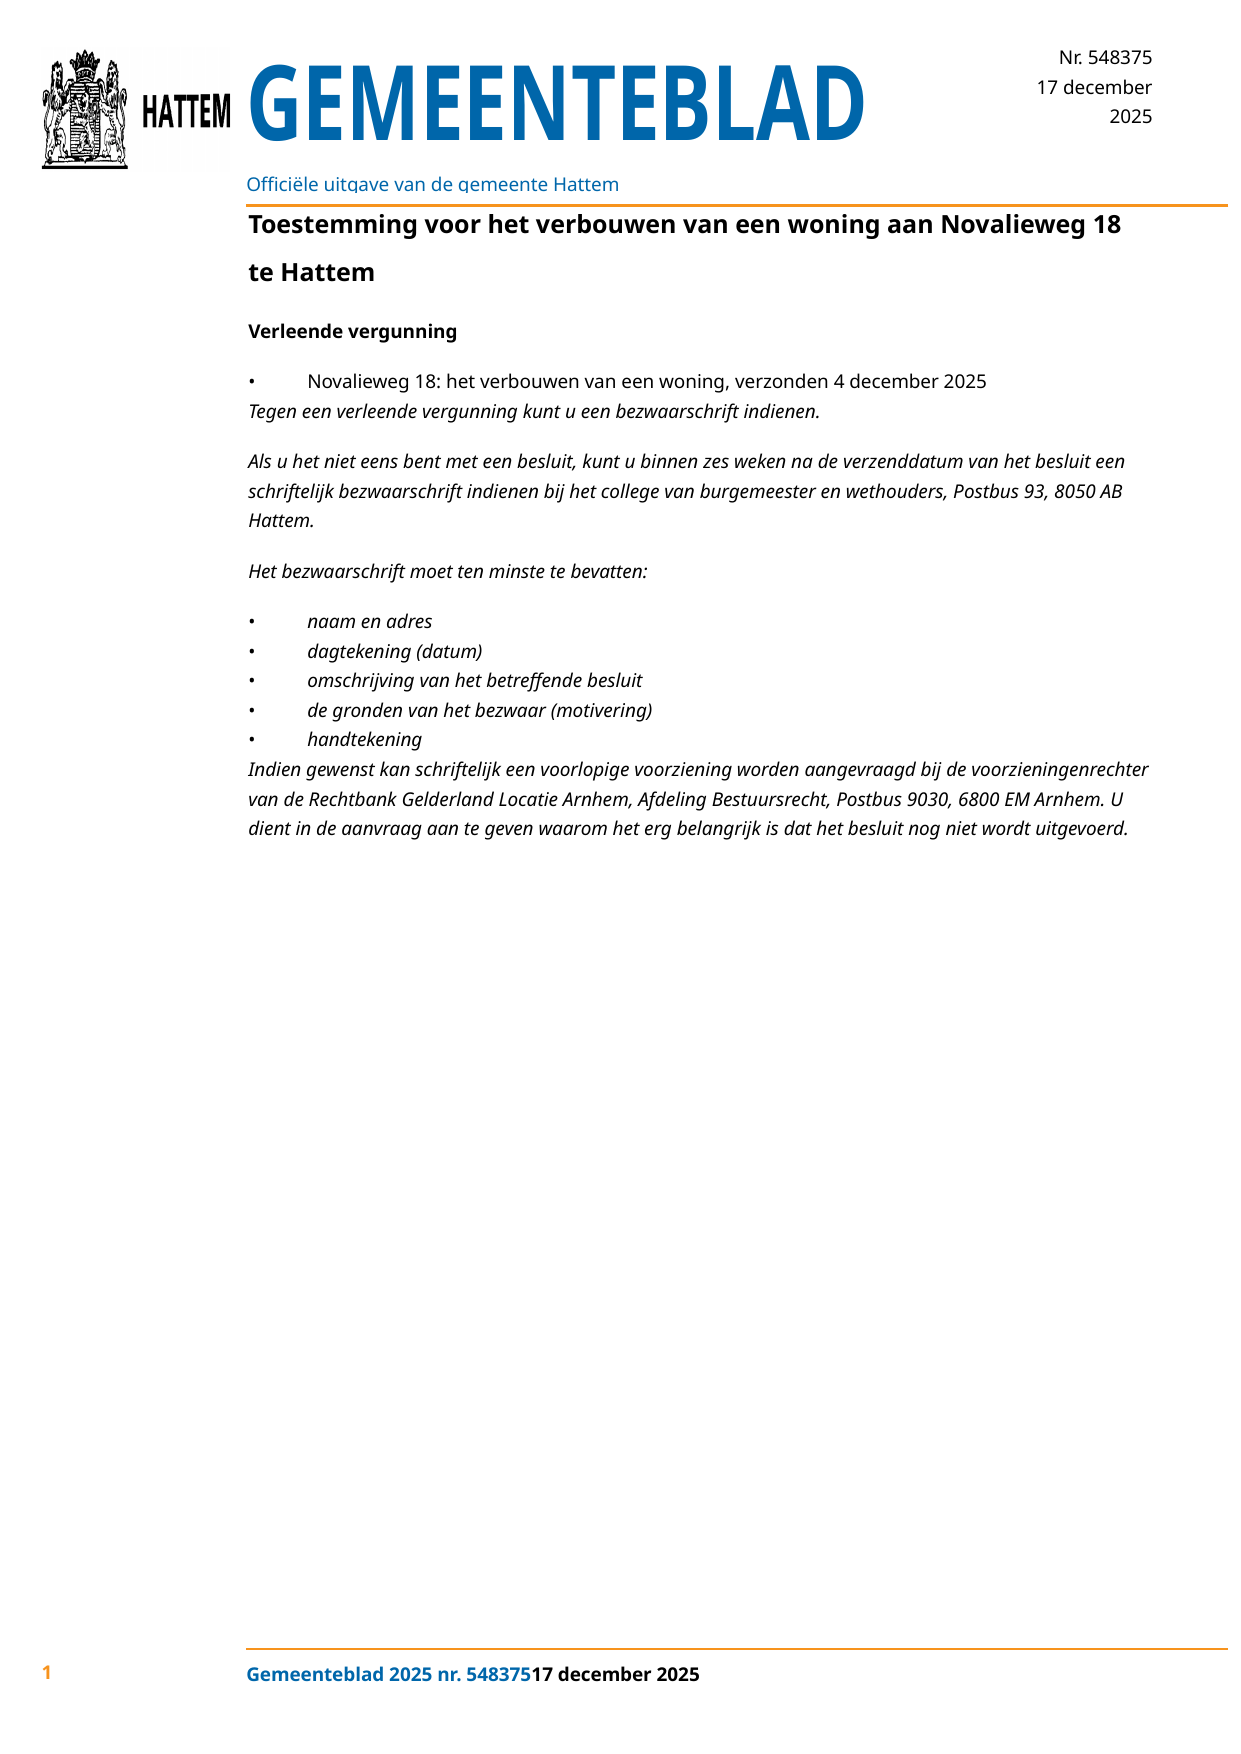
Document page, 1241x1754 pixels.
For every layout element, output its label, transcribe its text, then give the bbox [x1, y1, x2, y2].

list handtekening [248, 727, 1152, 752]
list Novalieweg 18: het verbouwen van een woning, verzonden 4 december 2025 [248, 368, 1152, 394]
text Als u het niet eens bent met een besluit, kunt u binnen zes weken na de verzenddatum van het besluit een schriftelijk bezwaarschrift indienen bij het college van burgemeester en wethouders, Postbus 93, 8050 AB Hattem. [248, 448, 1152, 533]
list de gronden van het bezwaar (motivering) [248, 697, 1152, 723]
list naam en adres [248, 608, 1152, 634]
list dagtekening (datum) [248, 638, 1152, 664]
text Verleende vergunning [248, 318, 1152, 344]
text Tegen een verleende vergunning kunt u een bezwaarschrift indienen. [248, 398, 1152, 424]
text Toestemming voor het verbouwen van een woning aan Novalieweg 18 te Hattem [248, 207, 1152, 288]
text Indien gewenst kan schriftelijk een voorlopige voorziening worden aangevraagd bij de voorzieningenrechter van de Rechtbank Gelderland Locatie Arnhem, Afdeling Bestuursrecht, Postbus 9030, 6800 EM Arnhem. U dient in de aanvraag aan te geven waarom het erg belangrijk is dat het besluit nog niet wordt uitgevoerd. [248, 756, 1152, 841]
picture [41, 47, 231, 172]
list omschrijving van het betreffende besluit [248, 667, 1152, 693]
text Het bezwaarschrift moet ten minste te bevatten: [248, 558, 1152, 584]
